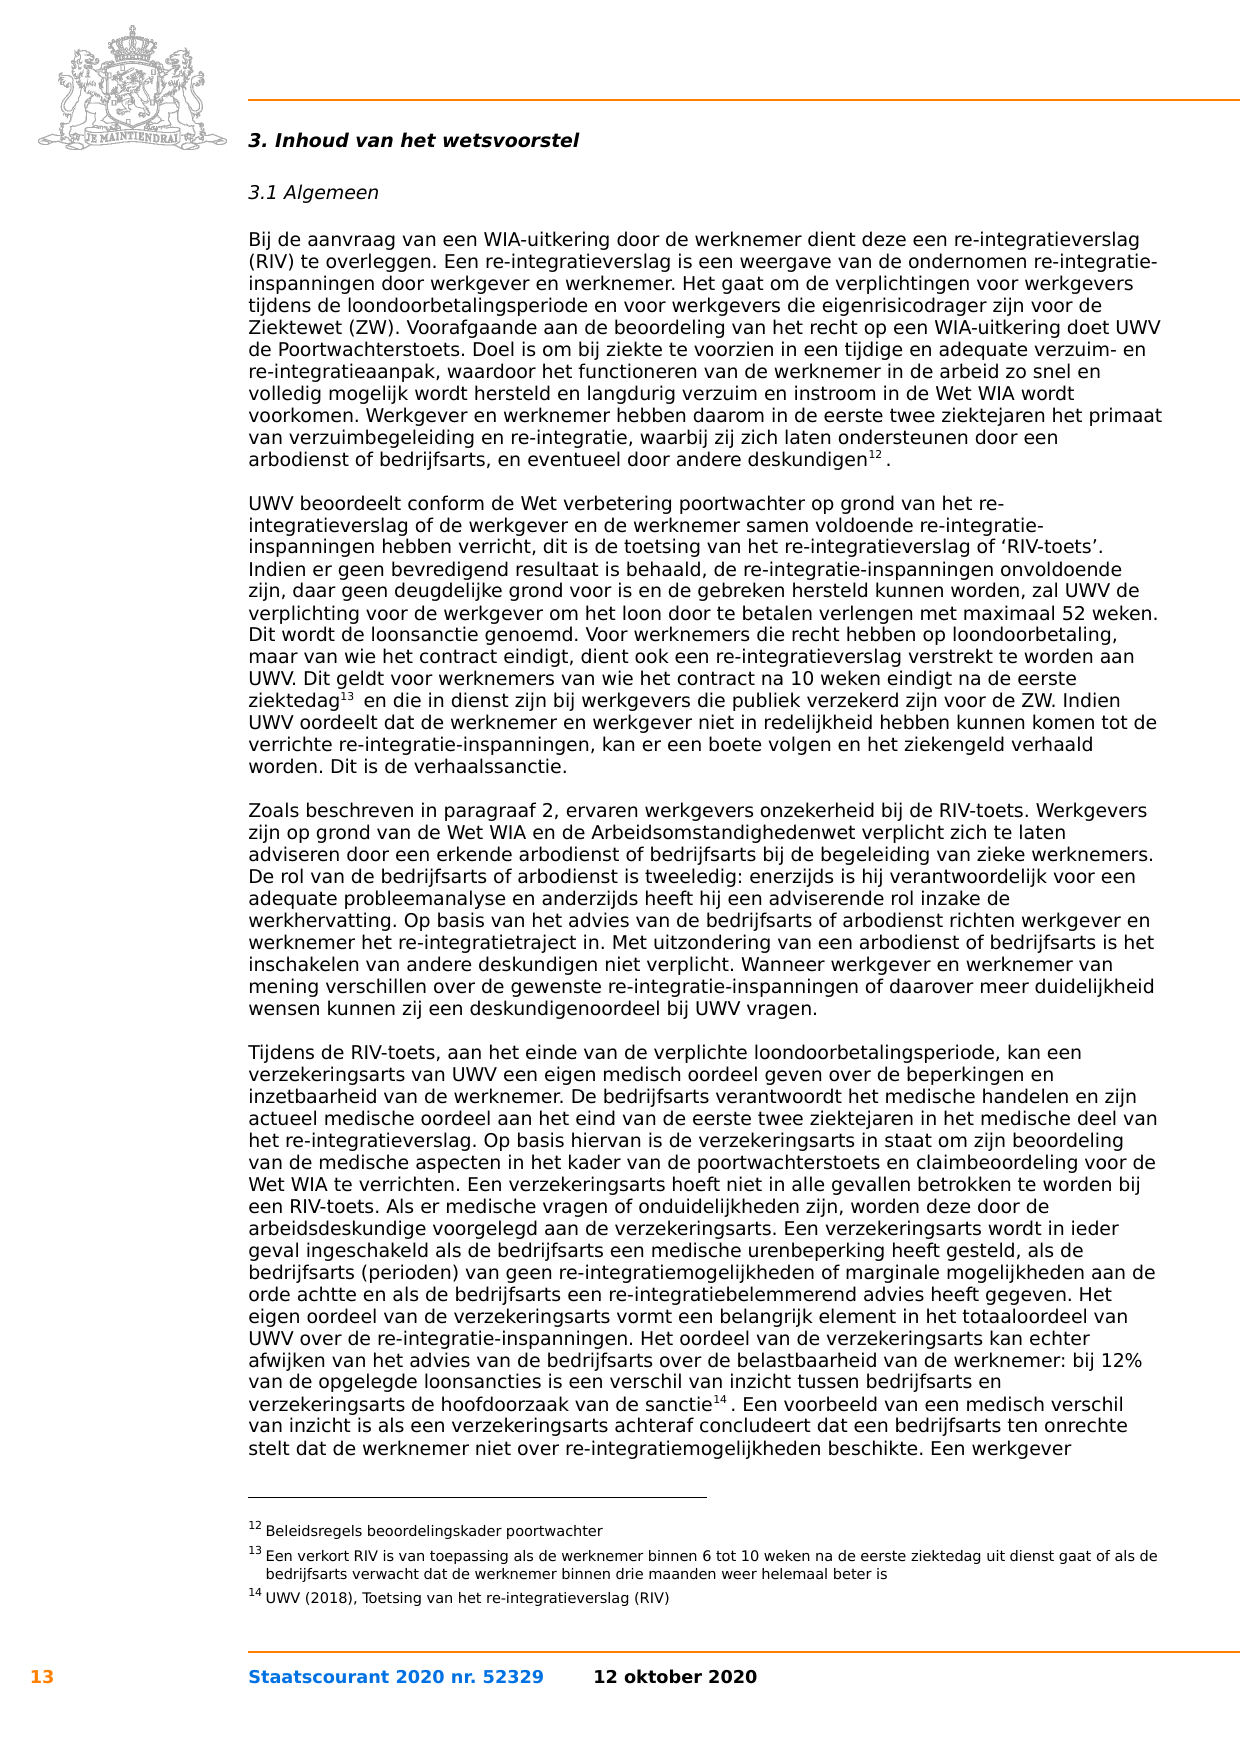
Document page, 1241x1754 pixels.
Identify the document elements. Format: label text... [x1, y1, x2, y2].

subtitle 3. Inhoud van het wetsvoorstel [248, 130, 1163, 152]
picture [38, 25, 227, 150]
text UWV beoordeelt conform de Wet verbetering poortwachter op grond van het re-integratieverslag of de werkgever en de werknemer samen voldoende re-integratie-inspanningen hebben verricht, dit is de toetsing van het re-integratieverslag of ‘RIV-toets’. Indien er geen bevredigend resultaat is behaald, de re-integratie-inspanningen onvoldoende zijn, daar geen deugdelijke grond voor is en de gebreken hersteld kunnen worden, zal UWV de verplichting voor de werkgever om het loon door te betalen verlengen met maximaal 52 weken. Dit wordt de loonsanctie genoemd. Voor werknemers die recht hebben op loondoorbetaling, maar van wie het contract eindigt, dient ook een re-integratieverslag verstrekt te worden aan UWV. Dit geldt voor werknemers van wie het contract na 10 weken eindigt na de eerste ziektedag en die in dienst zijn bij werkgevers die publiek verzekerd zijn voor de ZW. Indien UWV oordeelt dat de werknemer en werkgever niet in redelijkheid hebben kunnen komen tot de verrichte re-integratie-inspanningen, kan er een boete volgen en het ziekengeld verhaald worden. Dit is de verhaalssanctie. [248, 492, 1163, 778]
text Beleidsregels beoordelingskader poortwachter [248, 1519, 1163, 1541]
text Een verkort RIV is van toepassing als de werknemer binnen 6 tot 10 weken na de eerste ziektedag uit dienst gaat of als de bedrijfsarts verwacht dat de werknemer binnen drie maanden weer helemaal beter is [248, 1544, 1163, 1583]
text Bij de aanvraag van een WIA-uitkering door de werknemer dient deze een re-integratieverslag (RIV) te overleggen. Een re-integratieverslag is een weergave van de ondernomen re-integratie-inspanningen door werkgever en werknemer. Het gaat om de verplichtingen voor werkgevers tijdens de loondoorbetalingsperiode en voor werkgevers die eigenrisicodrager zijn voor de Ziektewet (ZW). Voorafgaande aan de beoordeling van het recht op een WIA-uitkering doet UWV de Poortwachterstoets. Doel is om bij ziekte te voorzien in een tijdige en adequate verzuim- en re-integratieaanpak, waardoor het functioneren van de werknemer in de arbeid zo snel en volledig mogelijk wordt hersteld en langdurig verzuim en instroom in de Wet WIA wordt voorkomen. Werkgever en werknemer hebben daarom in de eerste twee ziektejaren het primaat van verzuimbegeleiding en re-integratie, waarbij zij zich laten ondersteunen door een arbodienst of bedrijfsarts, en eventueel door andere deskundigen. [248, 229, 1163, 471]
text Tijdens de RIV-toets, aan het einde van de verplichte loondoorbetalingsperiode, kan een verzekeringsarts van UWV een eigen medisch oordeel geven over de beperkingen en inzetbaarheid van de werknemer. De bedrijfsarts verantwoordt het medische handelen en zijn actueel medische oordeel aan het eind van de eerste twee ziektejaren in het medische deel van het re-integratieverslag. Op basis hiervan is de verzekeringsarts in staat om zijn beoordeling van de medische aspecten in het kader van de poortwachterstoets en claimbeoordeling voor de Wet WIA te verrichten. Een verzekeringsarts hoeft niet in alle gevallen betrokken te worden bij een RIV-toets. Als er medische vragen of onduidelijkheden zijn, worden deze door de arbeidsdeskundige voorgelegd aan de verzekeringsarts. Een verzekeringsarts wordt in ieder geval ingeschakeld als de bedrijfsarts een medische urenbeperking heeft gesteld, als de bedrijfsarts (perioden) van geen re-integratiemogelijkheden of marginale mogelijkheden aan de orde achtte en als de bedrijfsarts een re-integratiebelemmerend advies heeft gegeven. Het eigen oordeel van de verzekeringsarts vormt een belangrijk element in het totaaloordeel van UWV over de re-integratie-inspanningen. Het oordeel van de verzekeringsarts kan echter afwijken van het advies van de bedrijfsarts over de belastbaarheid van de werknemer: bij 12% van de opgelegde loonsancties is een verschil van inzicht tussen bedrijfsarts en verzekeringsarts de hoofdoorzaak van de sanctie. Een voorbeeld van een medisch verschil van inzicht is als een verzekeringsarts achteraf concludeert dat een bedrijfsarts ten onrechte stelt dat de werknemer niet over re-integratiemogelijkheden beschikte. Een werkgever [248, 1042, 1163, 1459]
subtitle 3.1 Algemeen [248, 182, 1163, 204]
text UWV (2018), Toetsing van het re-integratieverslag (RIV) [248, 1586, 1163, 1608]
text Zoals beschreven in paragraaf 2, ervaren werkgevers onzekerheid bij de RIV-toets. Werkgevers zijn op grond van de Wet WIA en de Arbeidsomstandighedenwet verplicht zich te laten adviseren door een erkende arbodienst of bedrijfsarts bij de begeleiding van zieke werknemers. De rol van de bedrijfsarts of arbodienst is tweeledig: enerzijds is hij verantwoordelijk voor een adequate probleemanalyse en anderzijds heeft hij een adviserende rol inzake de werkhervatting. Op basis van het advies van de bedrijfsarts of arbodienst richten werkgever en werknemer het re-integratietraject in. Met uitzondering van een arbodienst of bedrijfsarts is het inschakelen van andere deskundigen niet verplicht. Wanneer werkgever en werknemer van mening verschillen over de gewenste re-integratie-inspanningen of daarover meer duidelijkheid wensen kunnen zij een deskundigenoordeel bij UWV vragen. [248, 800, 1163, 1020]
